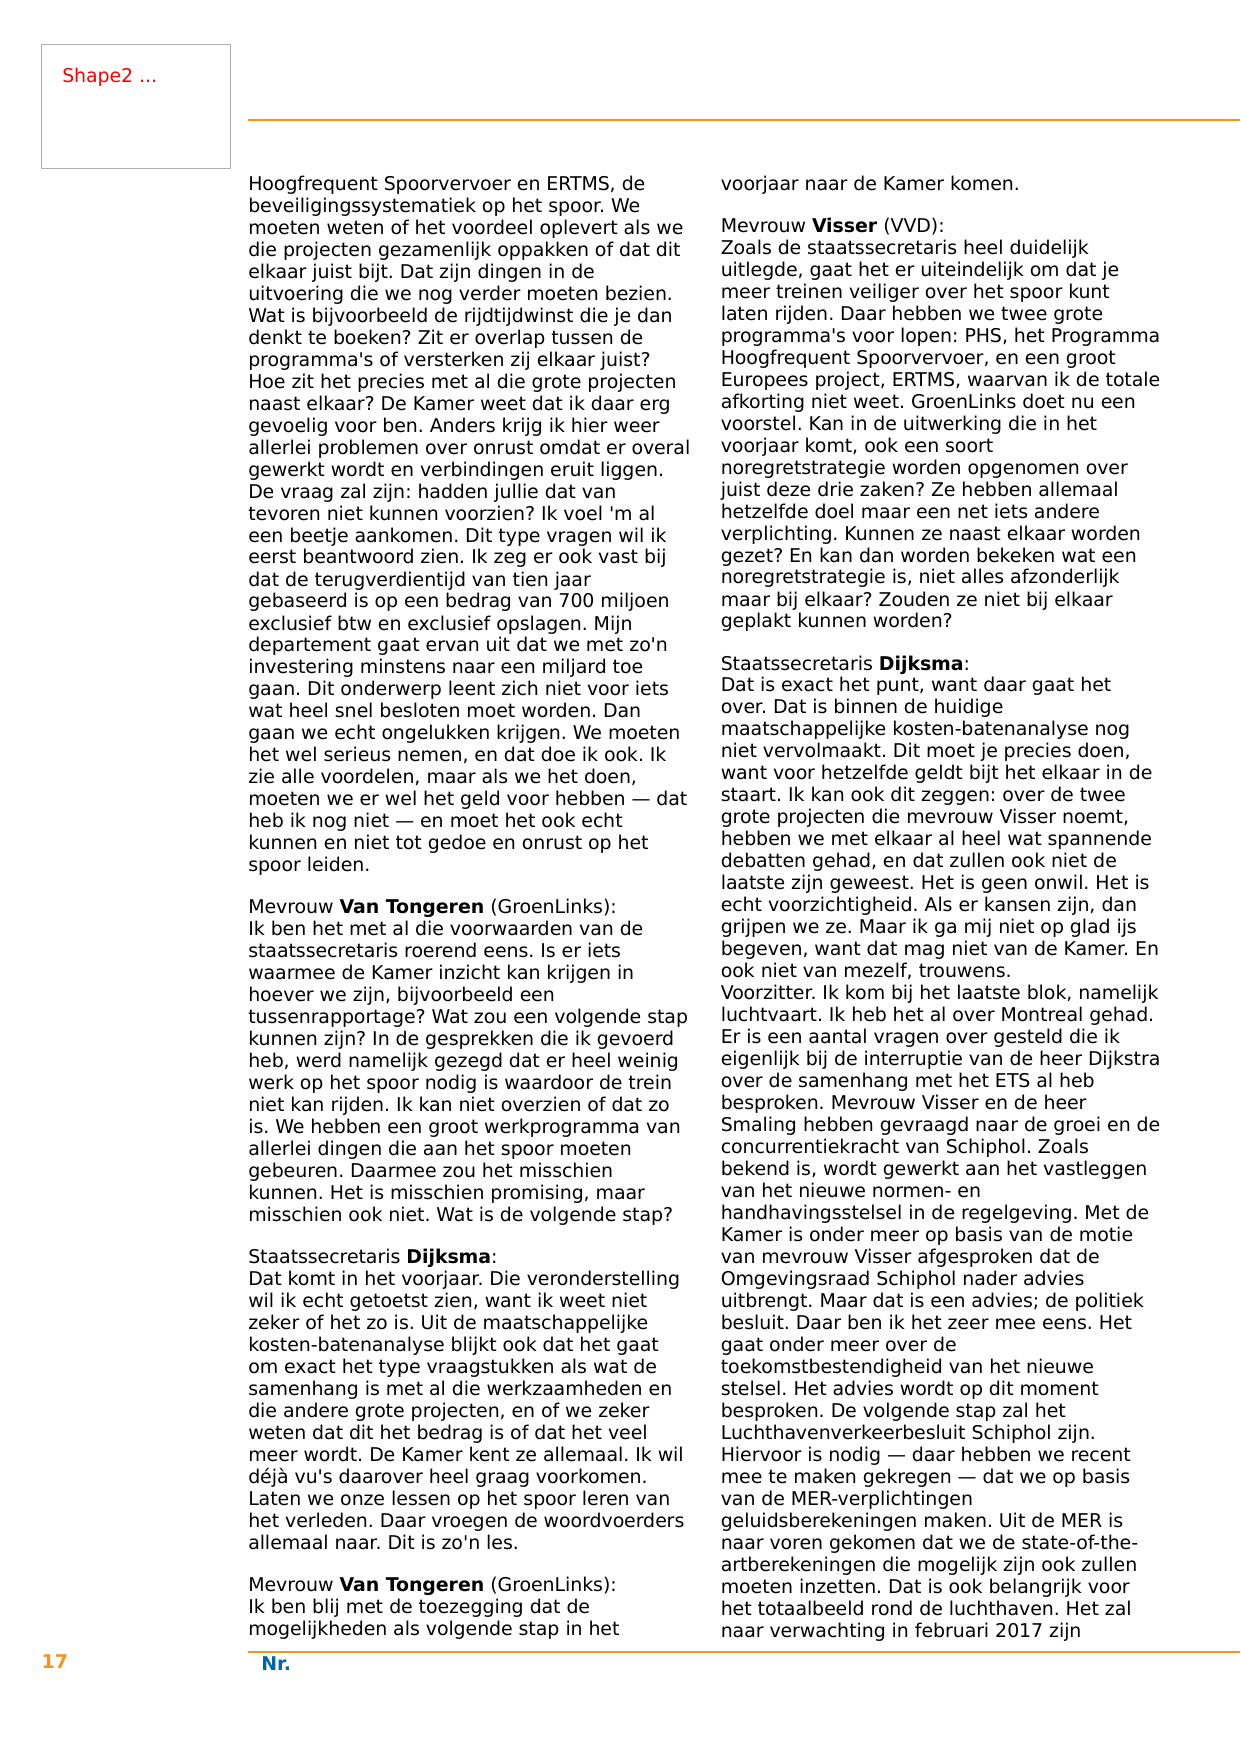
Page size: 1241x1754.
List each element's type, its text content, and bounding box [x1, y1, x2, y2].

text voorjaar naar de Kamer komen. [721, 173, 1163, 195]
text Dat komt in het voorjaar. Die veronderstelling wil ik echt getoetst zien, want ik weet niet zeker of het zo is. Uit de maatschappelijke kosten-batenanalyse blijkt ook dat het gaat om exact het type vraagstukken als wat de samenhang is met al die werkzaamheden en die andere grote projecten, en of we zeker weten dat dit het bedrag is of dat het veel meer wordt. De Kamer kent ze allemaal. Ik wil déjà vu's daarover heel graag voorkomen. Laten we onze lessen op het spoor leren van het verleden. Daar vroegen de woordvoerders allemaal naar. Dit is zo'n les. [248, 1268, 691, 1553]
text Staatssecretaris Dijksma: [721, 652, 1163, 674]
text Hoogfrequent Spoorvervoer en ERTMS, de beveiligingssystematiek op het spoor. We moeten weten of het voordeel oplevert als we die projecten gezamenlijk oppakken of dat dit elkaar juist bijt. Dat zijn dingen in de uitvoering die we nog verder moeten bezien. Wat is bijvoorbeeld de rijdtijdwinst die je dan denkt te boeken? Zit er overlap tussen de programma's of versterken zij elkaar juist? Hoe zit het precies met al die grote projecten naast elkaar? De Kamer weet dat ik daar erg gevoelig voor ben. Anders krijg ik hier weer allerlei problemen over onrust omdat er overal gewerkt wordt en verbindingen eruit liggen. De vraag zal zijn: hadden jullie dat van tevoren niet kunnen voorzien? Ik voel 'm al een beetje aankomen. Dit type vragen wil ik eerst beantwoord zien. Ik zeg er ook vast bij dat de terugverdientijd van tien jaar gebaseerd is op een bedrag van 700 miljoen exclusief btw en exclusief opslagen. Mijn departement gaat ervan uit dat we met zo'n investering minstens naar een miljard toe gaan. Dit onderwerp leent zich niet voor iets wat heel snel besloten moet worden. Dan gaan we echt ongelukken krijgen. We moeten het wel serieus nemen, en dat doe ik ook. Ik zie alle voordelen, maar als we het doen, moeten we er wel het geld voor hebben — dat heb ik nog niet — en moet het ook echt kunnen en niet tot gedoe en onrust op het spoor leiden. [248, 173, 691, 876]
text Zoals de staatssecretaris heel duidelijk uitlegde, gaat het er uiteindelijk om dat je meer treinen veiliger over het spoor kunt laten rijden. Daar hebben we twee grote programma's voor lopen: PHS, het Programma Hoogfrequent Spoorvervoer, en een groot Europees project, ERTMS, waarvan ik de totale afkorting niet weet. GroenLinks doet nu een voorstel. Kan in de uitwerking die in het voorjaar komt, ook een soort noregretstrategie worden opgenomen over juist deze drie zaken? Ze hebben allemaal hetzelfde doel maar een net iets andere verplichting. Kunnen ze naast elkaar worden gezet? En kan dan worden bekeken wat een noregretstrategie is, niet alles afzonderlijk maar bij elkaar? Zouden ze niet bij elkaar geplakt kunnen worden? [721, 237, 1163, 632]
text Mevrouw Van Tongeren (GroenLinks): [248, 896, 691, 918]
text Staatssecretaris Dijksma: [248, 1246, 691, 1268]
text Voorzitter. Ik kom bij het laatste blok, namelijk luchtvaart. Ik heb het al over Montreal gehad. Er is een aantal vragen over gesteld die ik eigenlijk bij de interruptie van de heer Dijkstra over de samenhang met het ETS al heb besproken. Mevrouw Visser en de heer Smaling hebben gevraagd naar de groei en de concurrentiekracht van Schiphol. Zoals bekend is, wordt gewerkt aan het vastleggen van het nieuwe normen- en handhavingsstelsel in de regelgeving. Met de Kamer is onder meer op basis van de motie van mevrouw Visser afgesproken dat de Omgevingsraad Schiphol nader advies uitbrengt. Maar dat is een advies; de politiek besluit. Daar ben ik het zeer mee eens. Het gaat onder meer over de toekomstbestendigheid van het nieuwe stelsel. Het advies wordt op dit moment besproken. De volgende stap zal het Luchthavenverkeerbesluit Schiphol zijn. Hiervoor is nodig — daar hebben we recent mee te maken gekregen — dat we op basis van de MER-verplichtingen geluidsberekeningen maken. Uit de MER is naar voren gekomen dat we de state-of-the-artberekeningen die mogelijk zijn ook zullen moeten inzetten. Dat is ook belangrijk voor het totaalbeeld rond de luchthaven. Het zal naar verwachting in februari 2017 zijn [721, 982, 1163, 1641]
text Ik ben het met al die voorwaarden van de staatssecretaris roerend eens. Is er iets waarmee de Kamer inzicht kan krijgen in hoever we zijn, bijvoorbeeld een tussenrapportage? Wat zou een volgende stap kunnen zijn? In de gesprekken die ik gevoerd heb, werd namelijk gezegd dat er heel weinig werk op het spoor nodig is waardoor de trein niet kan rijden. Ik kan niet overzien of dat zo is. We hebben een groot werkprogramma van allerlei dingen die aan het spoor moeten gebeuren. Daarmee zou het misschien kunnen. Het is misschien promising, maar misschien ook niet. Wat is de volgende stap? [248, 918, 691, 1226]
text Mevrouw Van Tongeren (GroenLinks): [248, 1573, 691, 1596]
text Mevrouw Visser (VVD): [721, 215, 1163, 237]
text Ik ben blij met de toezegging dat de mogelijkheden als volgende stap in het [248, 1596, 691, 1639]
text Dat is exact het punt, want daar gaat het over. Dat is binnen de huidige maatschappelijke kosten-batenanalyse nog niet vervolmaakt. Dit moet je precies doen, want voor hetzelfde geldt bijt het elkaar in de staart. Ik kan ook dit zeggen: over de twee grote projecten die mevrouw Visser noemt, hebben we met elkaar al heel wat spannende debatten gehad, en dat zullen ook niet de laatste zijn geweest. Het is geen onwil. Het is echt voorzichtigheid. Als er kansen zijn, dan grijpen we ze. Maar ik ga mij niet op glad ijs begeven, want dat mag niet van de Kamer. En ook niet van mezelf, trouwens. [721, 674, 1163, 982]
